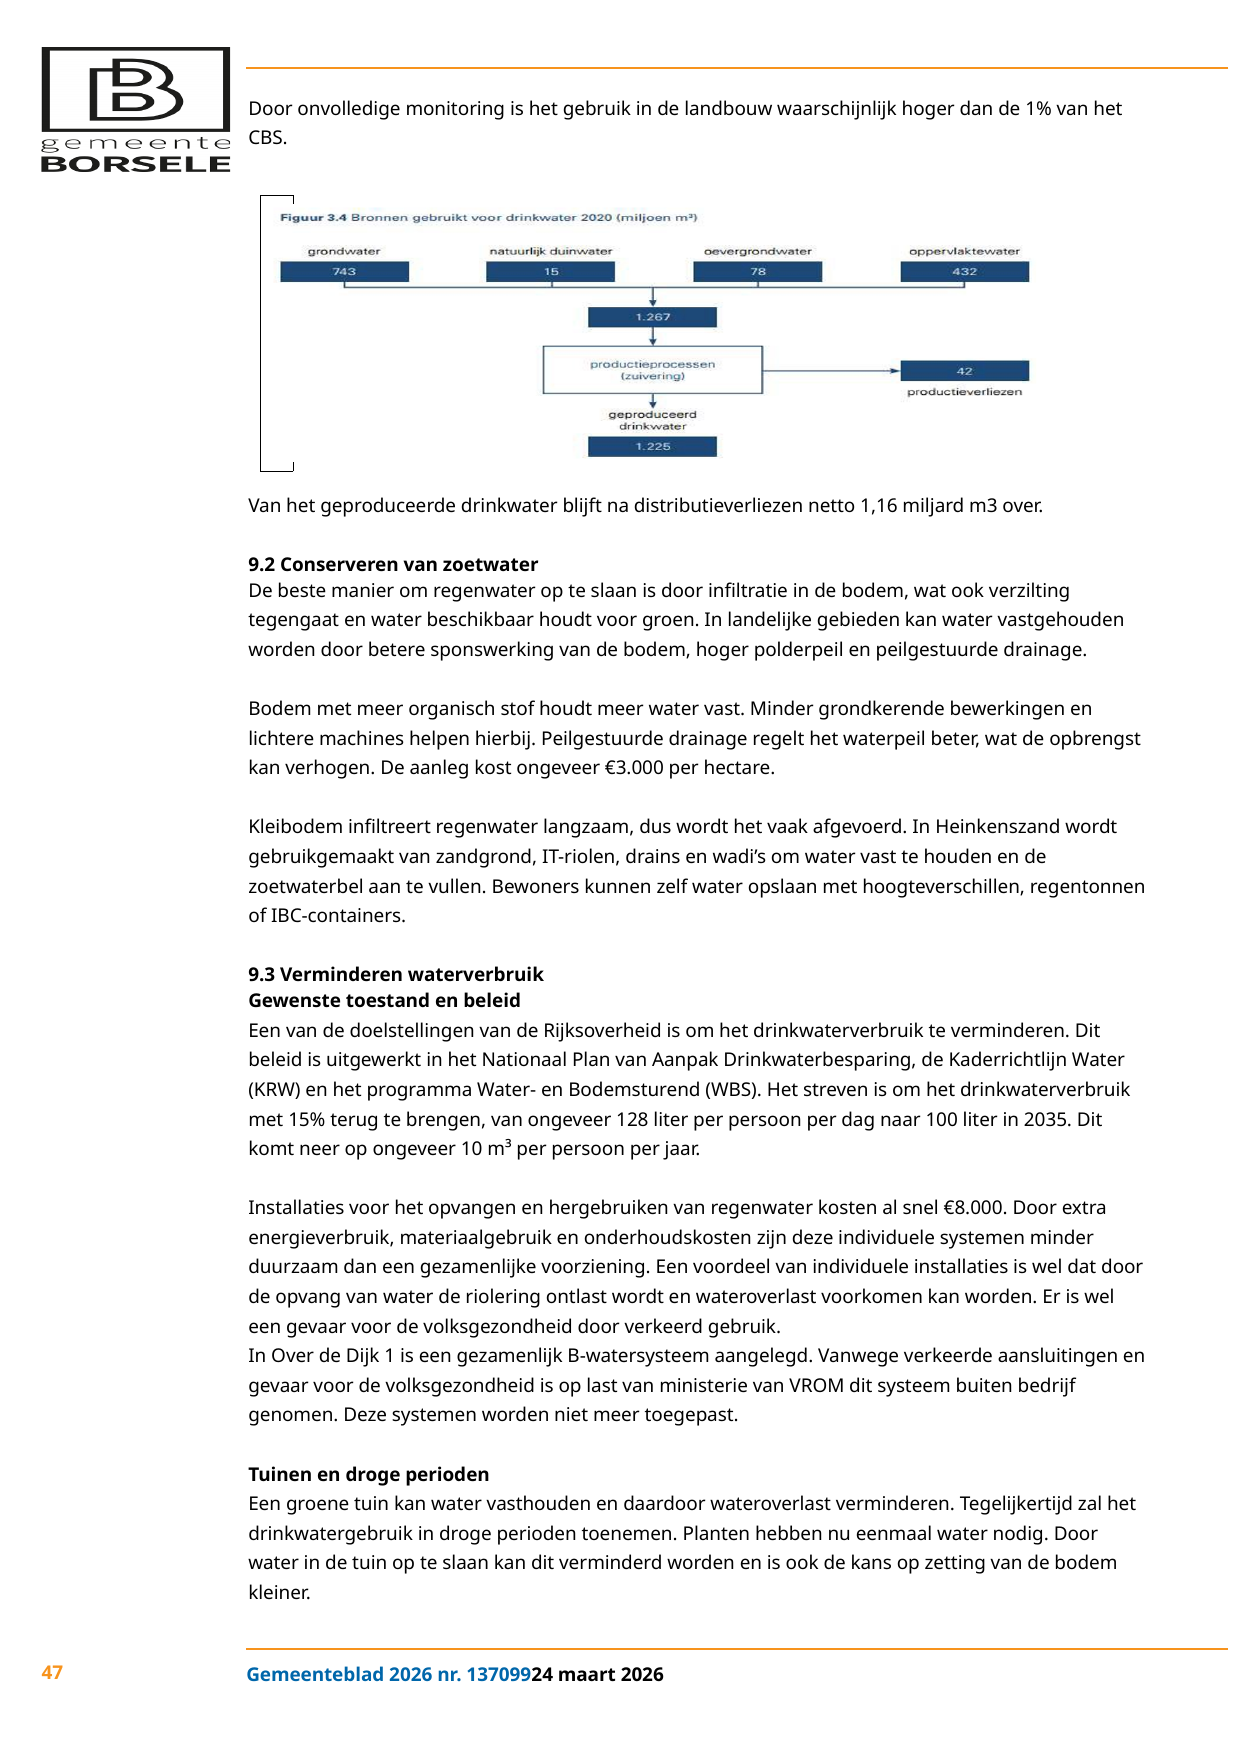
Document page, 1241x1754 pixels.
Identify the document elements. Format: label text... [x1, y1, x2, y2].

picture [268, 204, 1037, 462]
text Bodem met meer organisch stof houdt meer water vast. Minder grondkerende bewerkingen en lichtere machines helpen hierbij. Peilgestuurde drainage regelt het waterpeil beter, wat de opbrengst kan verhogen. De aanleg kost ongeveer €3.000 per hectare. [248, 695, 1152, 780]
text Van het geproduceerde drinkwater blijft na distributieverliezen netto 1,16 miljard m3 over. [248, 492, 1152, 518]
text Door onvolledige monitoring is het gebruik in de landbouw waarschijnlijk hoger dan de 1% van het CBS. [248, 95, 1152, 150]
text 9.3 Verminderen waterverbruik [248, 962, 1152, 987]
text De beste manier om regenwater op te slaan is door infiltratie in de bodem, wat ook verzilting tegengaat en water beschikbaar houdt voor groen. In landelijke gebieden kan water vastgehouden worden door betere sponswerking van de bodem, hoger polderpeil en peilgestuurde drainage. [248, 577, 1152, 662]
text Tuinen en droge perioden [248, 1461, 1152, 1486]
text Een groene tuin kan water vasthouden en daardoor wateroverlast verminderen. Tegelijkertijd zal het drinkwatergebruik in droge perioden toenemen. Planten hebben nu eenmaal water nodig. Door water in de tuin op te slaan kan dit verminderd worden en is ook de kans op zetting van de bodem kleiner. [248, 1490, 1152, 1605]
text In Over de Dijk 1 is een gezamenlijk B-watersysteem aangelegd. Vanwege verkeerde aansluitingen en gevaar voor de volksgezondheid is op last van ministerie van VROM dit systeem buiten bedrijf genomen. Deze systemen worden niet meer toegepast. [248, 1342, 1152, 1427]
text Gewenste toestand en beleid [248, 987, 1152, 1013]
text 9.2 Conserveren van zoetwater [248, 551, 1152, 577]
text Kleibodem infiltreert regenwater langzaam, dus wordt het vaak afgevoerd. In Heinkenszand wordt gebruikgemaakt van zandgrond, IT-riolen, drains en wadi’s om water vast te houden en de zoetwaterbel aan te vullen. Bewoners kunnen zelf water opslaan met hoogteverschillen, regentonnen of IBC-containers. [248, 814, 1152, 928]
picture [41, 47, 231, 172]
text Installaties voor het opvangen en hergebruiken van regenwater kosten al snel €8.000. Door extra energieverbruik, materiaalgebruik en onderhoudskosten zijn deze individuele systemen minder duurzaam dan een gezamenlijke voorziening. Een voordeel van individuele installaties is wel dat door de opvang van water de riolering ontlast wordt en wateroverlast voorkomen kan worden. Er is wel een gevaar voor de volksgezondheid door verkeerd gebruik. [248, 1194, 1152, 1338]
text Een van de doelstellingen van de Rijksoverheid is om het drinkwaterverbruik te verminderen. Dit beleid is uitgewerkt in het Nationaal Plan van Aanpak Drinkwaterbesparing, de Kaderrichtlijn Water (KRW) en het programma Water- en Bodemsturend (WBS). Het streven is om het drinkwaterverbruik met 15% terug te brengen, van ongeveer 128 liter per persoon per dag naar 100 liter in 2035. Dit komt neer op ongeveer 10 m³ per persoon per jaar. [248, 1017, 1152, 1161]
